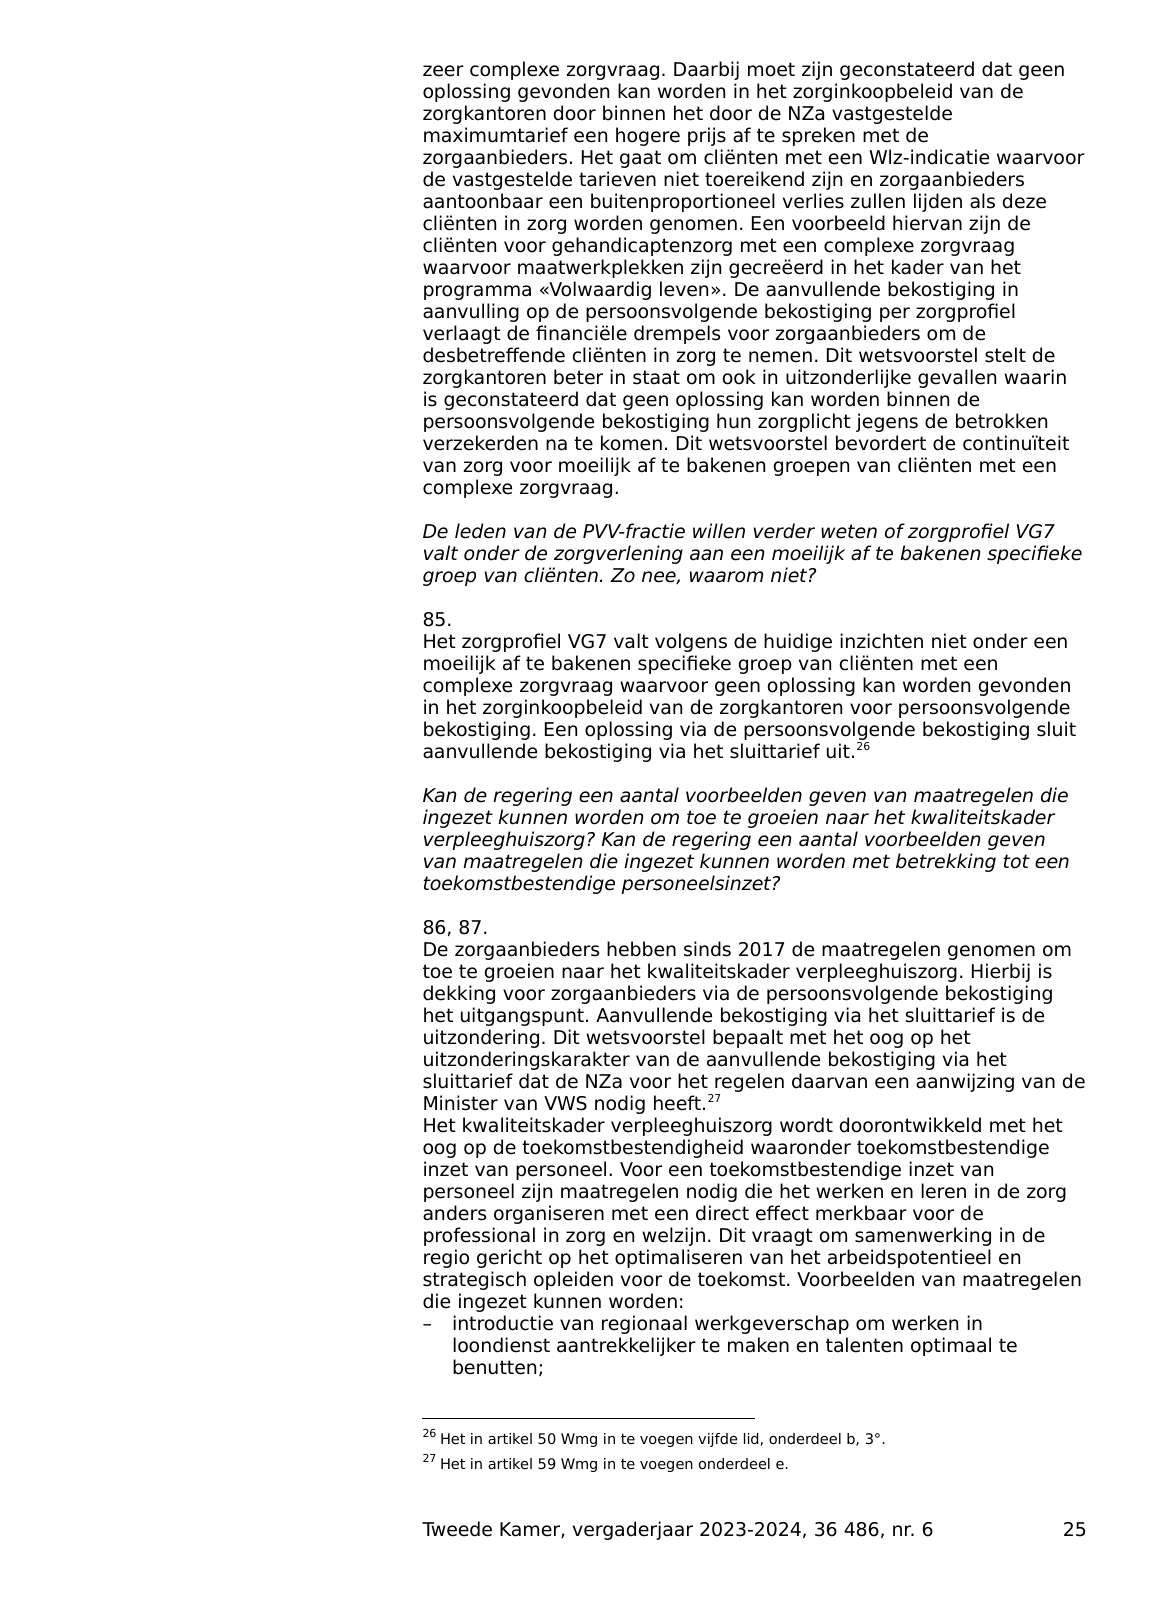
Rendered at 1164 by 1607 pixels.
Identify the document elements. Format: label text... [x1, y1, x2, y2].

text 86, 87. [422, 917, 1087, 939]
text 85. [422, 609, 1087, 631]
text Het in artikel 59 Wmg in te voegen onderdeel e. [422, 1452, 1087, 1474]
text Het zorgprofiel VG7 valt volgens de huidige inzichten niet onder een moeilijk af te bakenen specifieke groep van cliënten met een complexe zorgvraag waarvoor geen oplossing kan worden gevonden in het zorginkoopbeleid van de zorgkantoren voor persoonsvolgende bekostiging. Een oplossing via de persoonsvolgende bekostiging sluit aanvullende bekostiging via het sluittarief uit. [422, 631, 1087, 763]
text De zorgaanbieders hebben sinds 2017 de maatregelen genomen om toe te groeien naar het kwaliteitskader verpleeghuiszorg. Hierbij is dekking voor zorgaanbieders via de persoonsvolgende bekostiging het uitgangspunt. Aanvullende bekostiging via het sluittarief is de uitzondering. Dit wetsvoorstel bepaalt met het oog op het uitzonderingskarakter van de aanvullende bekostiging via het sluittarief dat de NZa voor het regelen daarvan een aanwijzing van de Minister van VWS nodig heeft. [422, 939, 1087, 1115]
text zeer complexe zorgvraag. Daarbij moet zijn geconstateerd dat geen oplossing gevonden kan worden in het zorginkoopbeleid van de zorgkantoren door binnen het door de NZa vastgestelde maximumtarief een hogere prijs af te spreken met de zorgaanbieders. Het gaat om cliënten met een Wlz-indicatie waarvoor de vastgestelde tarieven niet toereikend zijn en zorgaanbieders aantoonbaar een buitenproportioneel verlies zullen lijden als deze cliënten in zorg worden genomen. Een voorbeeld hiervan zijn de cliënten voor gehandicaptenzorg met een complexe zorgvraag waarvoor maatwerkplekken zijn gecreëerd in het kader van het programma «Volwaardig leven». De aanvullende bekostiging in aanvulling op de persoonsvolgende bekostiging per zorgprofiel verlaagt de financiële drempels voor zorgaanbieders om de desbetreffende cliënten in zorg te nemen. Dit wetsvoorstel stelt de zorgkantoren beter in staat om ook in uitzonderlijke gevallen waarin is geconstateerd dat geen oplossing kan worden binnen de persoonsvolgende bekostiging hun zorgplicht jegens de betrokken verzekerden na te komen. Dit wetsvoorstel bevordert de continuïteit van zorg voor moeilijk af te bakenen groepen van cliënten met een complexe zorgvraag. [422, 59, 1087, 499]
text – introductie van regionaal werkgeverschap om werken in loondienst aantrekkelijker te maken en talenten optimaal te benutten; [422, 1313, 1087, 1379]
text Het kwaliteitskader verpleeghuiszorg wordt doorontwikkeld met het oog op de toekomstbestendigheid waaronder toekomstbestendige inzet van personeel. Voor een toekomstbestendige inzet van personeel zijn maatregelen nodig die het werken en leren in de zorg anders organiseren met een direct effect merkbaar voor de professional in zorg en welzijn. Dit vraagt om samenwerking in de regio gericht op het optimaliseren van het arbeidspotentieel en strategisch opleiden voor de toekomst. Voorbeelden van maatregelen die ingezet kunnen worden: [422, 1115, 1087, 1313]
text Kan de regering een aantal voorbeelden geven van maatregelen die ingezet kunnen worden om toe te groeien naar het kwaliteitskader verpleeghuiszorg? Kan de regering een aantal voorbeelden geven van maatregelen die ingezet kunnen worden met betrekking tot een toekomstbestendige personeelsinzet? [422, 785, 1087, 895]
text Het in artikel 50 Wmg in te voegen vijfde lid, onderdeel b, 3°. [422, 1427, 1087, 1449]
text De leden van de PVV-fractie willen verder weten of zorgprofiel VG7 valt onder de zorgverlening aan een moeilijk af te bakenen specifieke groep van cliënten. Zo nee, waarom niet? [422, 521, 1087, 587]
